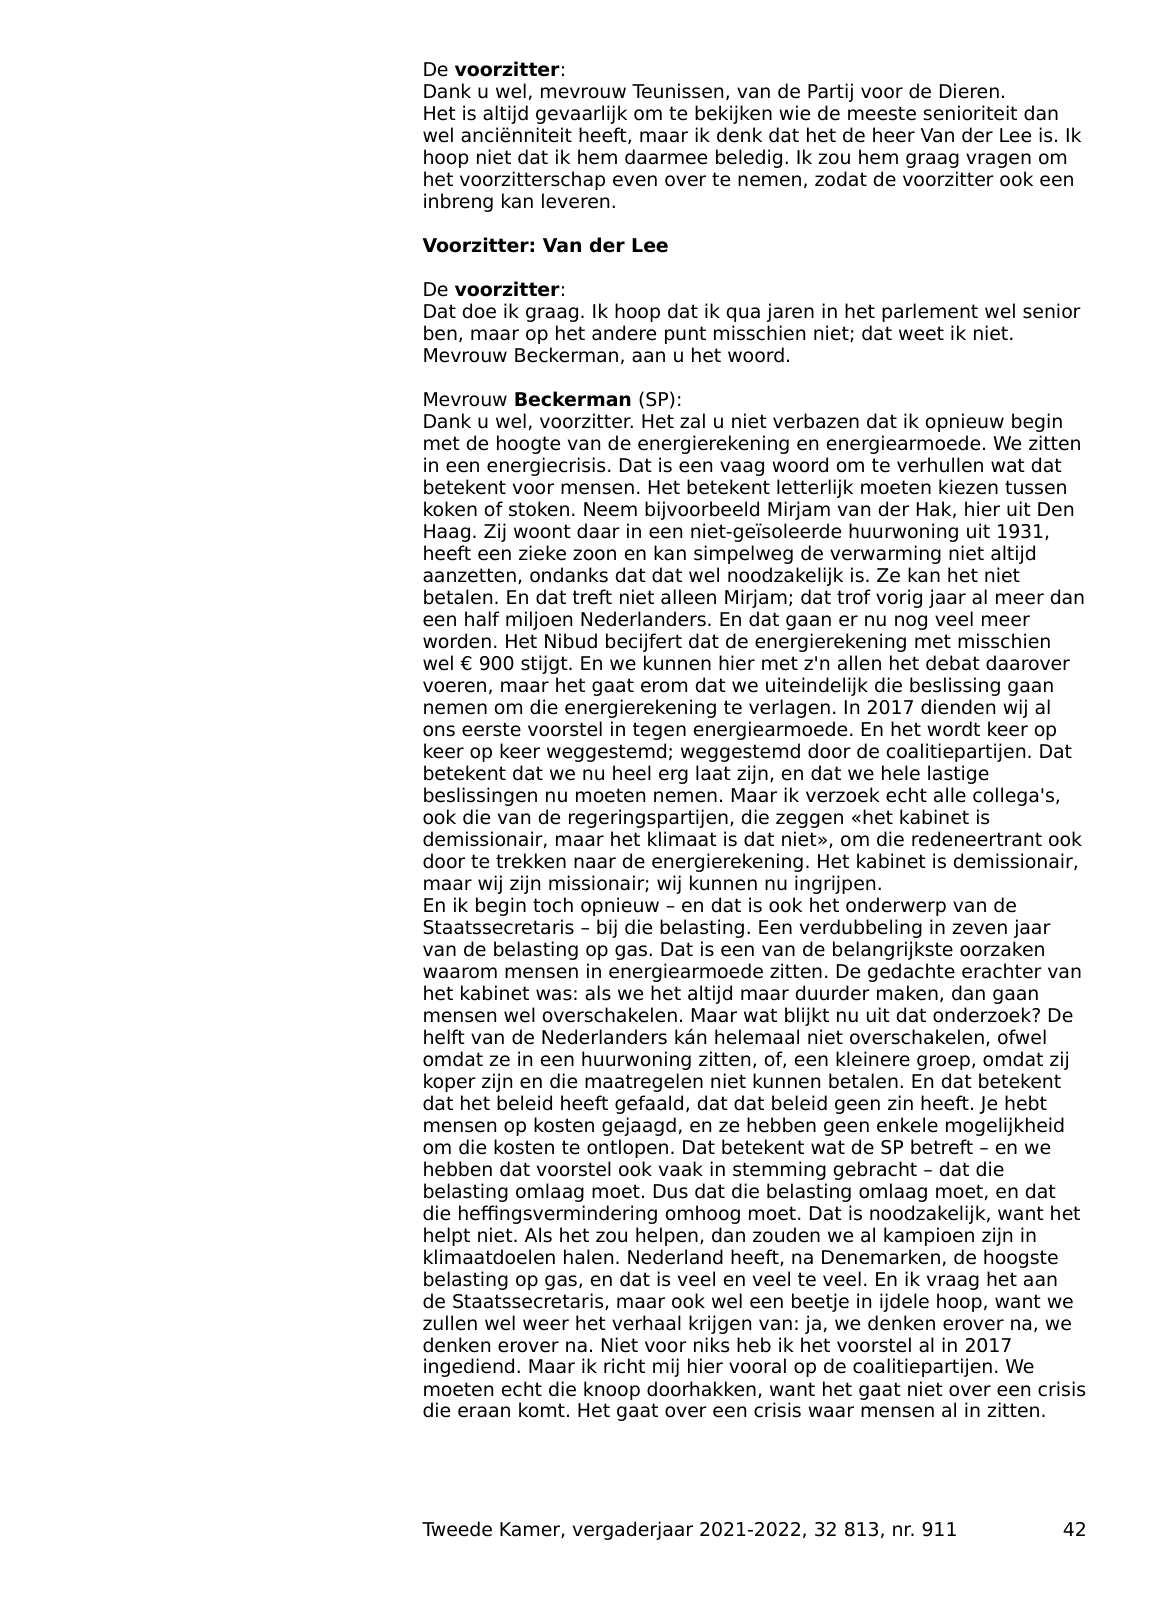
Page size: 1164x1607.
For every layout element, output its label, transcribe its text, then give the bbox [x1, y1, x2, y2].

text En ik begin toch opnieuw – en dat is ook het onderwerp van de Staatssecretaris – bij die belasting. Een verdubbeling in zeven jaar van de belasting op gas. Dat is een van de belangrijkste oorzaken waarom mensen in energiearmoede zitten. De gedachte erachter van het kabinet was: als we het altijd maar duurder maken, dan gaan mensen wel overschakelen. Maar wat blijkt nu uit dat onderzoek? De helft van de Nederlanders kán helemaal niet overschakelen, ofwel omdat ze in een huurwoning zitten, of, een kleinere groep, omdat zij koper zijn en die maatregelen niet kunnen betalen. En dat betekent dat het beleid heeft gefaald, dat dat beleid geen zin heeft. Je hebt mensen op kosten gejaagd, en ze hebben geen enkele mogelijkheid om die kosten te ontlopen. Dat betekent wat de SP betreft – en we hebben dat voorstel ook vaak in stemming gebracht – dat die belasting omlaag moet. Dus dat die belasting omlaag moet, en dat die heffingsvermindering omhoog moet. Dat is noodzakelijk, want het helpt niet. Als het zou helpen, dan zouden we al kampioen zijn in klimaatdoelen halen. Nederland heeft, na Denemarken, de hoogste belasting op gas, en dat is veel en veel te veel. En ik vraag het aan de Staatssecretaris, maar ook wel een beetje in ijdele hoop, want we zullen wel weer het verhaal krijgen van: ja, we denken erover na, we denken erover na. Niet voor niks heb ik het voorstel al in 2017 ingediend. Maar ik richt mij hier vooral op de coalitiepartijen. We moeten echt die knoop doorhakken, want het gaat niet over een crisis die eraan komt. Het gaat over een crisis waar mensen al in zitten. [422, 895, 1087, 1422]
text Dank u wel, mevrouw Teunissen, van de Partij voor de Dieren. [422, 81, 1087, 103]
text Dank u wel, voorzitter. Het zal u niet verbazen dat ik opnieuw begin met de hoogte van de energierekening en energiearmoede. We zitten in een energiecrisis. Dat is een vaag woord om te verhullen wat dat betekent voor mensen. Het betekent letterlijk moeten kiezen tussen koken of stoken. Neem bijvoorbeeld Mirjam van der Hak, hier uit Den Haag. Zij woont daar in een niet-geïsoleerde huurwoning uit 1931, heeft een zieke zoon en kan simpelweg de verwarming niet altijd aanzetten, ondanks dat dat wel noodzakelijk is. Ze kan het niet betalen. En dat treft niet alleen Mirjam; dat trof vorig jaar al meer dan een half miljoen Nederlanders. En dat gaan er nu nog veel meer worden. Het Nibud becijfert dat de energierekening met misschien wel € 900 stijgt. En we kunnen hier met z'n allen het debat daarover voeren, maar het gaat erom dat we uiteindelijk die beslissing gaan nemen om die energierekening te verlagen. In 2017 dienden wij al ons eerste voorstel in tegen energiearmoede. En het wordt keer op keer op keer weggestemd; weggestemd door de coalitiepartijen. Dat betekent dat we nu heel erg laat zijn, en dat we hele lastige beslissingen nu moeten nemen. Maar ik verzoek echt alle collega's, ook die van de regeringspartijen, die zeggen «het kabinet is demissionair, maar het klimaat is dat niet», om die redeneertrant ook door te trekken naar de energierekening. Het kabinet is demissionair, maar wij zijn missionair; wij kunnen nu ingrijpen. [422, 411, 1087, 895]
text Voorzitter: Van der Lee [422, 235, 1087, 257]
text De voorzitter: [422, 279, 1087, 301]
text De voorzitter: [422, 59, 1087, 81]
text Dat doe ik graag. Ik hoop dat ik qua jaren in het parlement wel senior ben, maar op het andere punt misschien niet; dat weet ik niet. Mevrouw Beckerman, aan u het woord. [422, 301, 1087, 367]
text Het is altijd gevaarlijk om te bekijken wie de meeste senioriteit dan wel anciënniteit heeft, maar ik denk dat het de heer Van der Lee is. Ik hoop niet dat ik hem daarmee beledig. Ik zou hem graag vragen om het voorzitterschap even over te nemen, zodat de voorzitter ook een inbreng kan leveren. [422, 103, 1087, 213]
text Mevrouw Beckerman (SP): [422, 389, 1087, 411]
